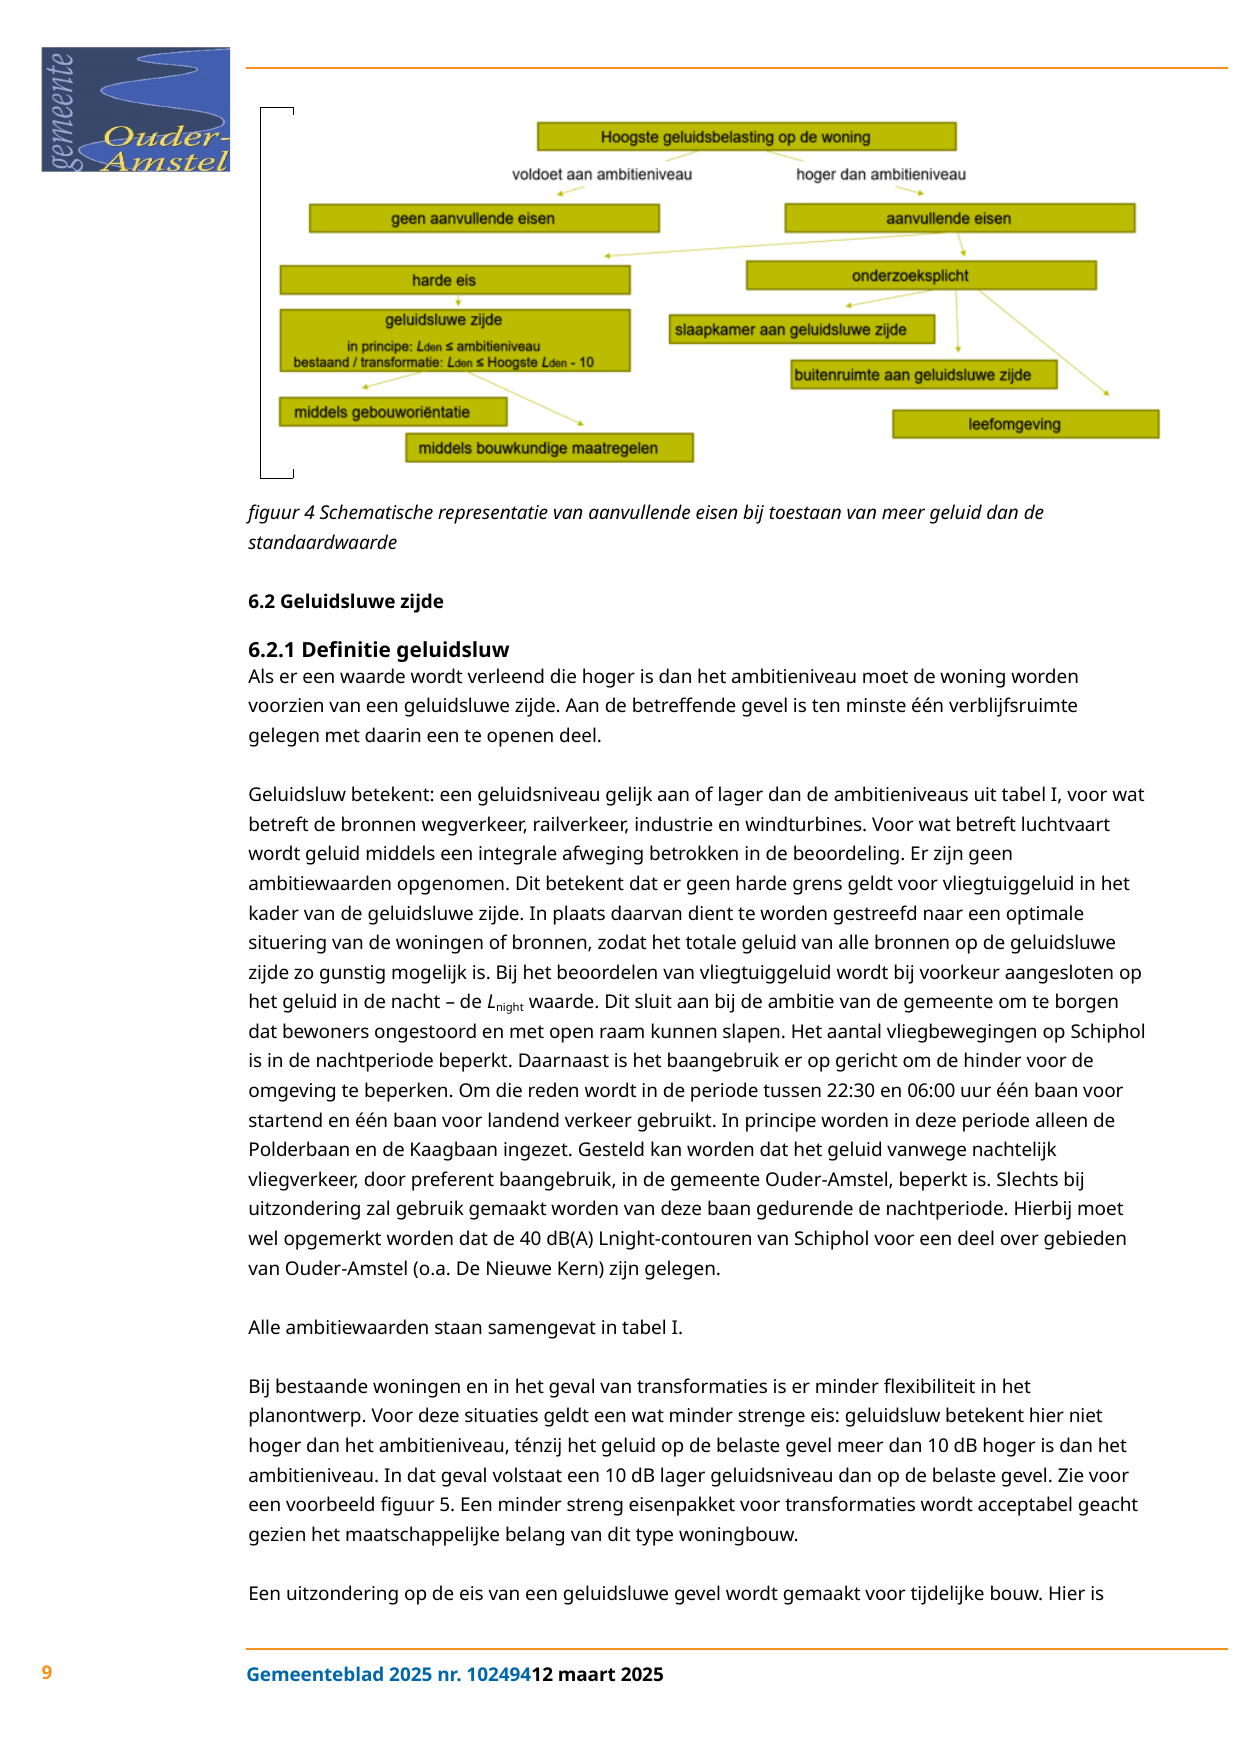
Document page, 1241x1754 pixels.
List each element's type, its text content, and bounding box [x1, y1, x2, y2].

text Een uitzondering op de eis van een geluidsluwe gevel wordt gemaakt voor tijdelijke bouw. Hier is [248, 1580, 1152, 1606]
picture [268, 115, 1173, 469]
picture [41, 47, 231, 172]
text Als er een waarde wordt verleend die hoger is dan het ambitieniveau moet de woning worden voorzien van een geluidsluwe zijde. Aan de betreffende gevel is ten minste één verblijfsruimte gelegen met daarin een te openen deel. [248, 663, 1152, 748]
text figuur 4 Schematische representatie van aanvullende eisen bij toestaan van meer geluid dan de standaardwaarde [248, 499, 1152, 555]
text Geluidsluw betekent: een geluidsniveau gelijk aan of lager dan de ambitieniveaus uit tabel I, voor wat betreft de bronnen wegverkeer, railverkeer, industrie en windturbines. Voor wat betreft luchtvaart wordt geluid middels een integrale afweging betrokken in de beoordeling. Er zijn geen ambitiewaarden opgenomen. Dit betekent dat er geen harde grens geldt voor vliegtuiggeluid in het kader van de geluidsluwe zijde. In plaats daarvan dient te worden gestreefd naar een optimale situering van de woningen of bronnen, zodat het totale geluid van alle bronnen op de geluidsluwe zijde zo gunstig mogelijk is. Bij het beoordelen van vliegtuiggeluid wordt bij voorkeur aangesloten op het geluid in de nacht – de Lnight waarde. Dit sluit aan bij de ambitie van de gemeente om te borgen dat bewoners ongestoord en met open raam kunnen slapen. Het aantal vliegbewegingen op Schiphol is in de nachtperiode beperkt. Daarnaast is het baangebruik er op gericht om de hinder voor de omgeving te beperken. Om die reden wordt in de periode tussen 22:30 en 06:00 uur één baan voor startend en één baan voor landend verkeer gebruikt. In principe worden in deze periode alleen de Polderbaan en de Kaagbaan ingezet. Gesteld kan worden dat het geluid vanwege nachtelijk vliegverkeer, door preferent baangebruik, in de gemeente Ouder-Amstel, beperkt is. Slechts bij uitzondering zal gebruik gemaakt worden van deze baan gedurende de nachtperiode. Hierbij moet wel opgemerkt worden dat de 40 dB(A) Lnight-contouren van Schiphol voor een deel over gebieden van Ouder-Amstel (o.a. De Nieuwe Kern) zijn gelegen. [248, 781, 1152, 1281]
text Alle ambitiewaarden staan samengevat in tabel I. [248, 1314, 1152, 1340]
text Bij bestaande woningen en in het geval van transformaties is er minder flexibiliteit in het planontwerp. Voor deze situaties geldt een wat minder strenge eis: geluidsluw betekent hier niet hoger dan het ambitieniveau, ténzij het geluid op de belaste gevel meer dan 10 dB hoger is dan het ambitieniveau. In dat geval volstaat een 10 dB lager geluidsniveau dan op de belaste gevel. Zie voor een voorbeeld figuur 5. Een minder streng eisenpakket voor transformaties wordt acceptabel geacht gezien het maatschappelijke belang van dit type woningbouw. [248, 1373, 1152, 1547]
text 6.2.1 Definitie geluidsluw [248, 635, 1152, 663]
text 6.2 Geluidsluwe zijde [248, 588, 1152, 614]
